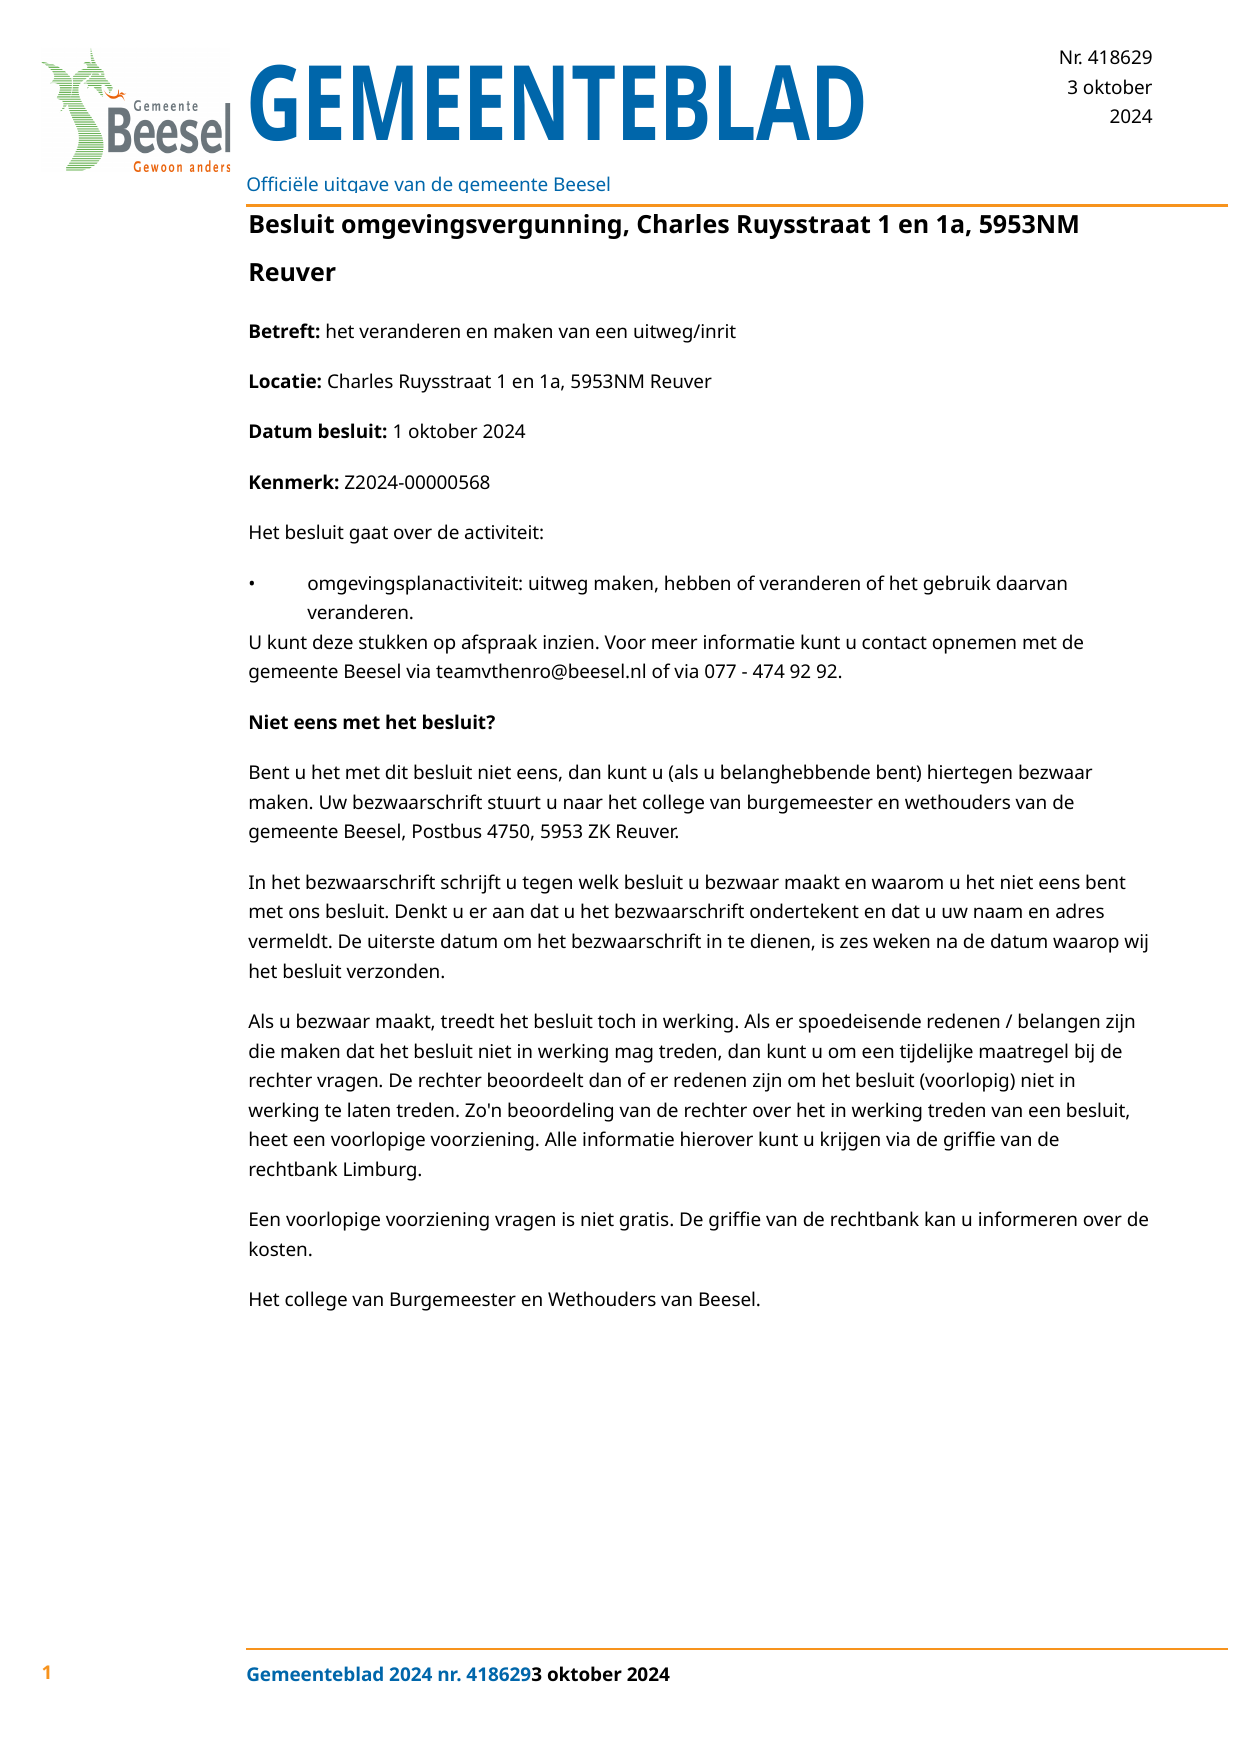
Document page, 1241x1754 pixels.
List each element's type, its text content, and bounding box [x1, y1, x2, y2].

text U kunt deze stukken op afspraak inzien. Voor meer informatie kunt u contact opnemen met de gemeente Beesel via teamvthenro@beesel.nl of via 077 - 474 92 92. [248, 629, 1152, 684]
text Kenmerk: Z2024-00000568 [248, 469, 1152, 495]
text Als u bezwaar maakt, treedt het besluit toch in werking. Als er spoedeisende redenen / belangen zijn die maken dat het besluit niet in werking mag treden, dan kunt u om een tijdelijke maatregel bij de rechter vragen. De rechter beoordeelt dan of er redenen zijn om het besluit (voorlopig) niet in werking te laten treden. Zo'n beoordeling van de rechter over het in werking treden van een besluit, heet een voorlopige voorziening. Alle informatie hierover kunt u krijgen via de griffie van de rechtbank Limburg. [248, 1008, 1152, 1182]
text Besluit omgevingsvergunning, Charles Ruysstraat 1 en 1a, 5953NM Reuver [248, 207, 1152, 288]
text Locatie: Charles Ruysstraat 1 en 1a, 5953NM Reuver [248, 368, 1152, 394]
text Niet eens met het besluit? [248, 709, 1152, 735]
text Betreft: het veranderen en maken van een uitweg/inrit [248, 318, 1152, 344]
list omgevingsplanactiviteit: uitweg maken, hebben of veranderen of het gebruik daarvan veranderen. [248, 570, 1152, 625]
text Een voorlopige voorziening vragen is niet gratis. De griffie van de rechtbank kan u informeren over de kosten. [248, 1207, 1152, 1262]
text Het besluit gaat over de activiteit: [248, 519, 1152, 545]
picture [41, 47, 231, 172]
text Bent u het met dit besluit niet eens, dan kunt u (als u belanghebbende bent) hiertegen bezwaar maken. Uw bezwaarschrift stuurt u naar het college van burgemeester en wethouders van de gemeente Beesel, Postbus 4750, 5953 ZK Reuver. [248, 759, 1152, 844]
text Datum besluit: 1 oktober 2024 [248, 419, 1152, 444]
text In het bezwaarschrift schrijft u tegen welk besluit u bezwaar maakt en waarom u het niet eens bent met ons besluit. Denkt u er aan dat u het bezwaarschrift ondertekent en dat u uw naam en adres vermeldt. De uiterste datum om het bezwaarschrift in te dienen, is zes weken na de datum waarop wij het besluit verzonden. [248, 869, 1152, 984]
text Het college van Burgemeester en Wethouders van Beesel. [248, 1287, 1152, 1312]
